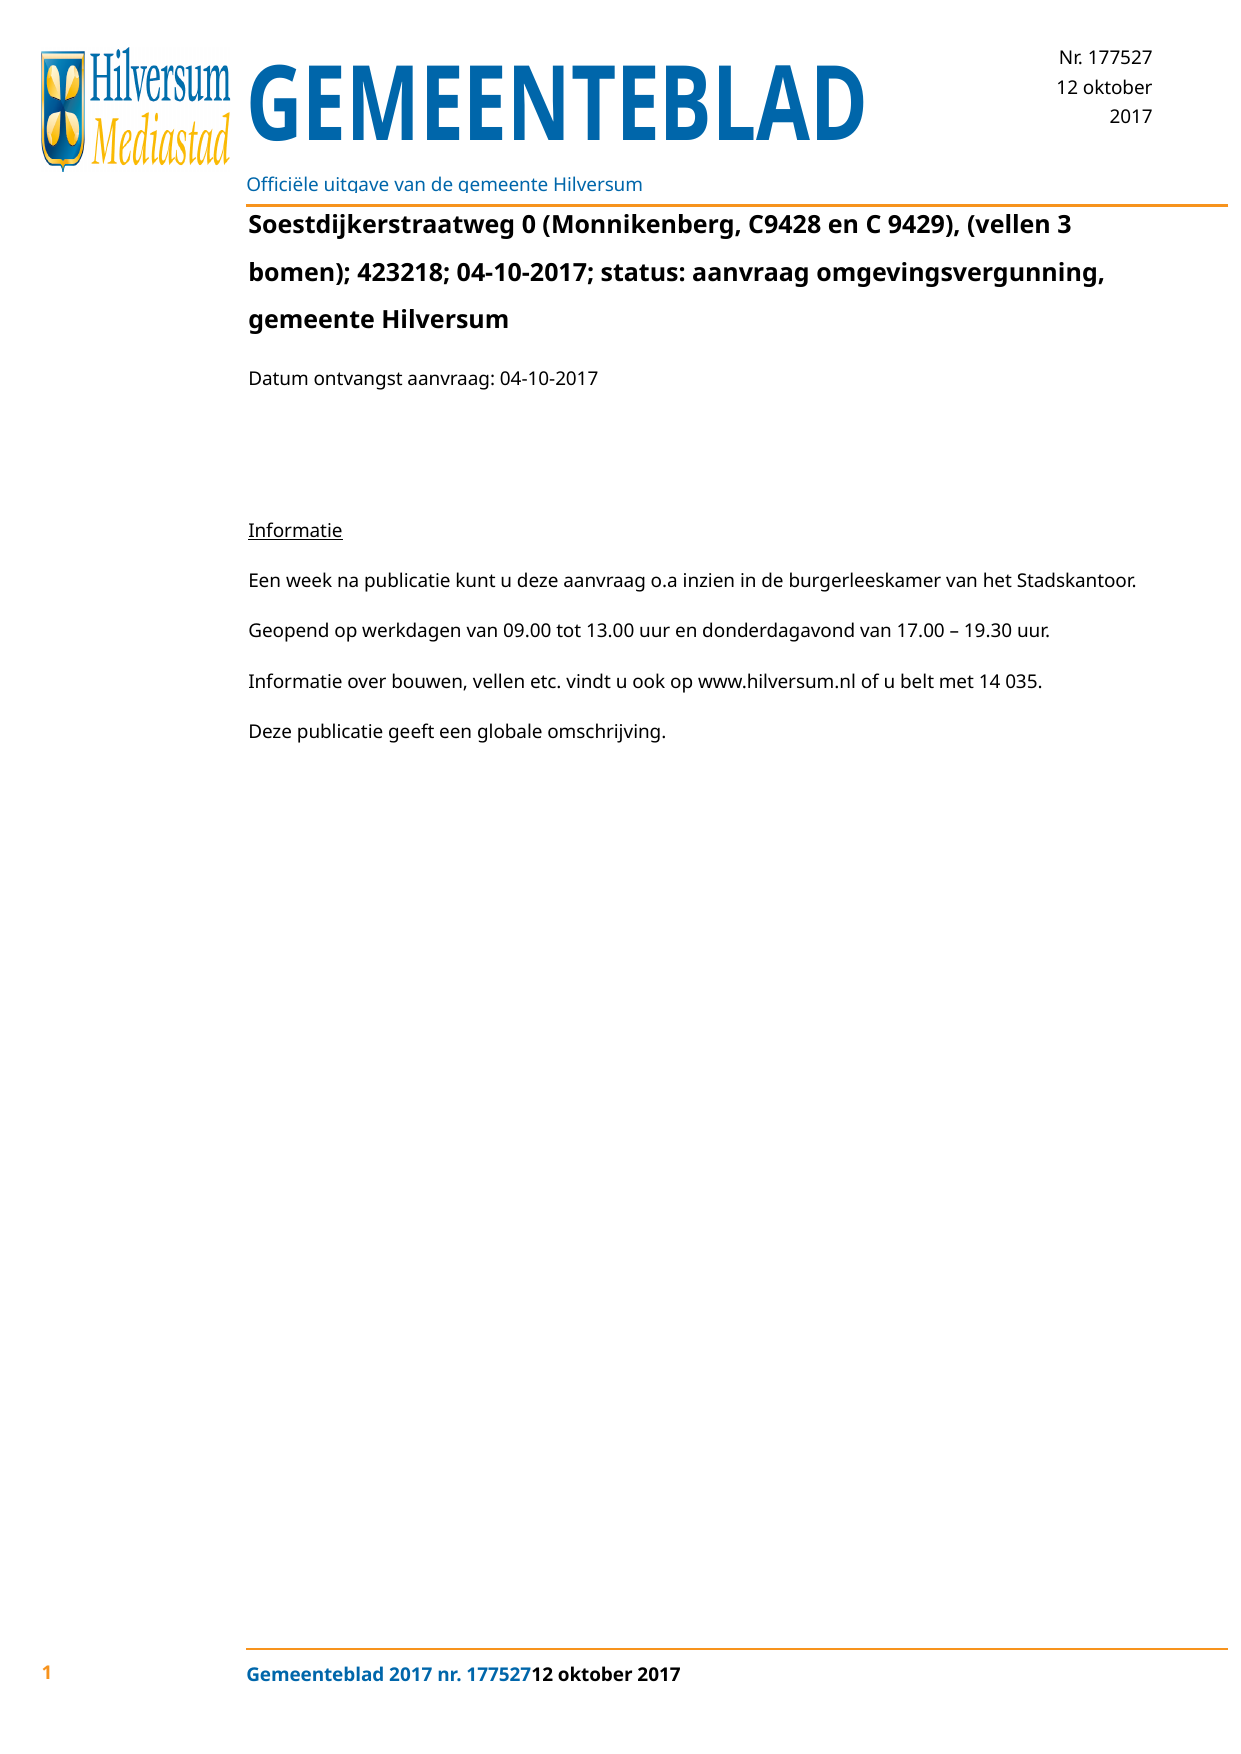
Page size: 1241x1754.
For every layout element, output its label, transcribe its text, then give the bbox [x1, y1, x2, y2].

text Datum ontvangst aanvraag: 04-10-2017 [248, 366, 1152, 391]
text Informatie over bouwen, vellen etc. vindt u ook op www.hilversum.nl of u belt met 14 035. [248, 668, 1152, 694]
text Een week na publicatie kunt u deze aanvraag o.a inzien in de burgerleeskamer van het Stadskantoor. [248, 567, 1152, 593]
text Informatie [248, 517, 1152, 542]
text Geopend op werkdagen van 09.00 tot 13.00 uur en donderdagavond van 17.00 – 19.30 uur. [248, 618, 1152, 643]
text Deze publicatie geeft een globale omschrijving. [248, 718, 1152, 744]
text Soestdijkerstraatweg 0 (Monnikenberg, C9428 en C 9429), (vellen 3 bomen); 423218; 04-10-2017; status: aanvraag omgevingsvergunning, gemeente Hilversum [248, 207, 1152, 336]
picture [41, 47, 231, 172]
